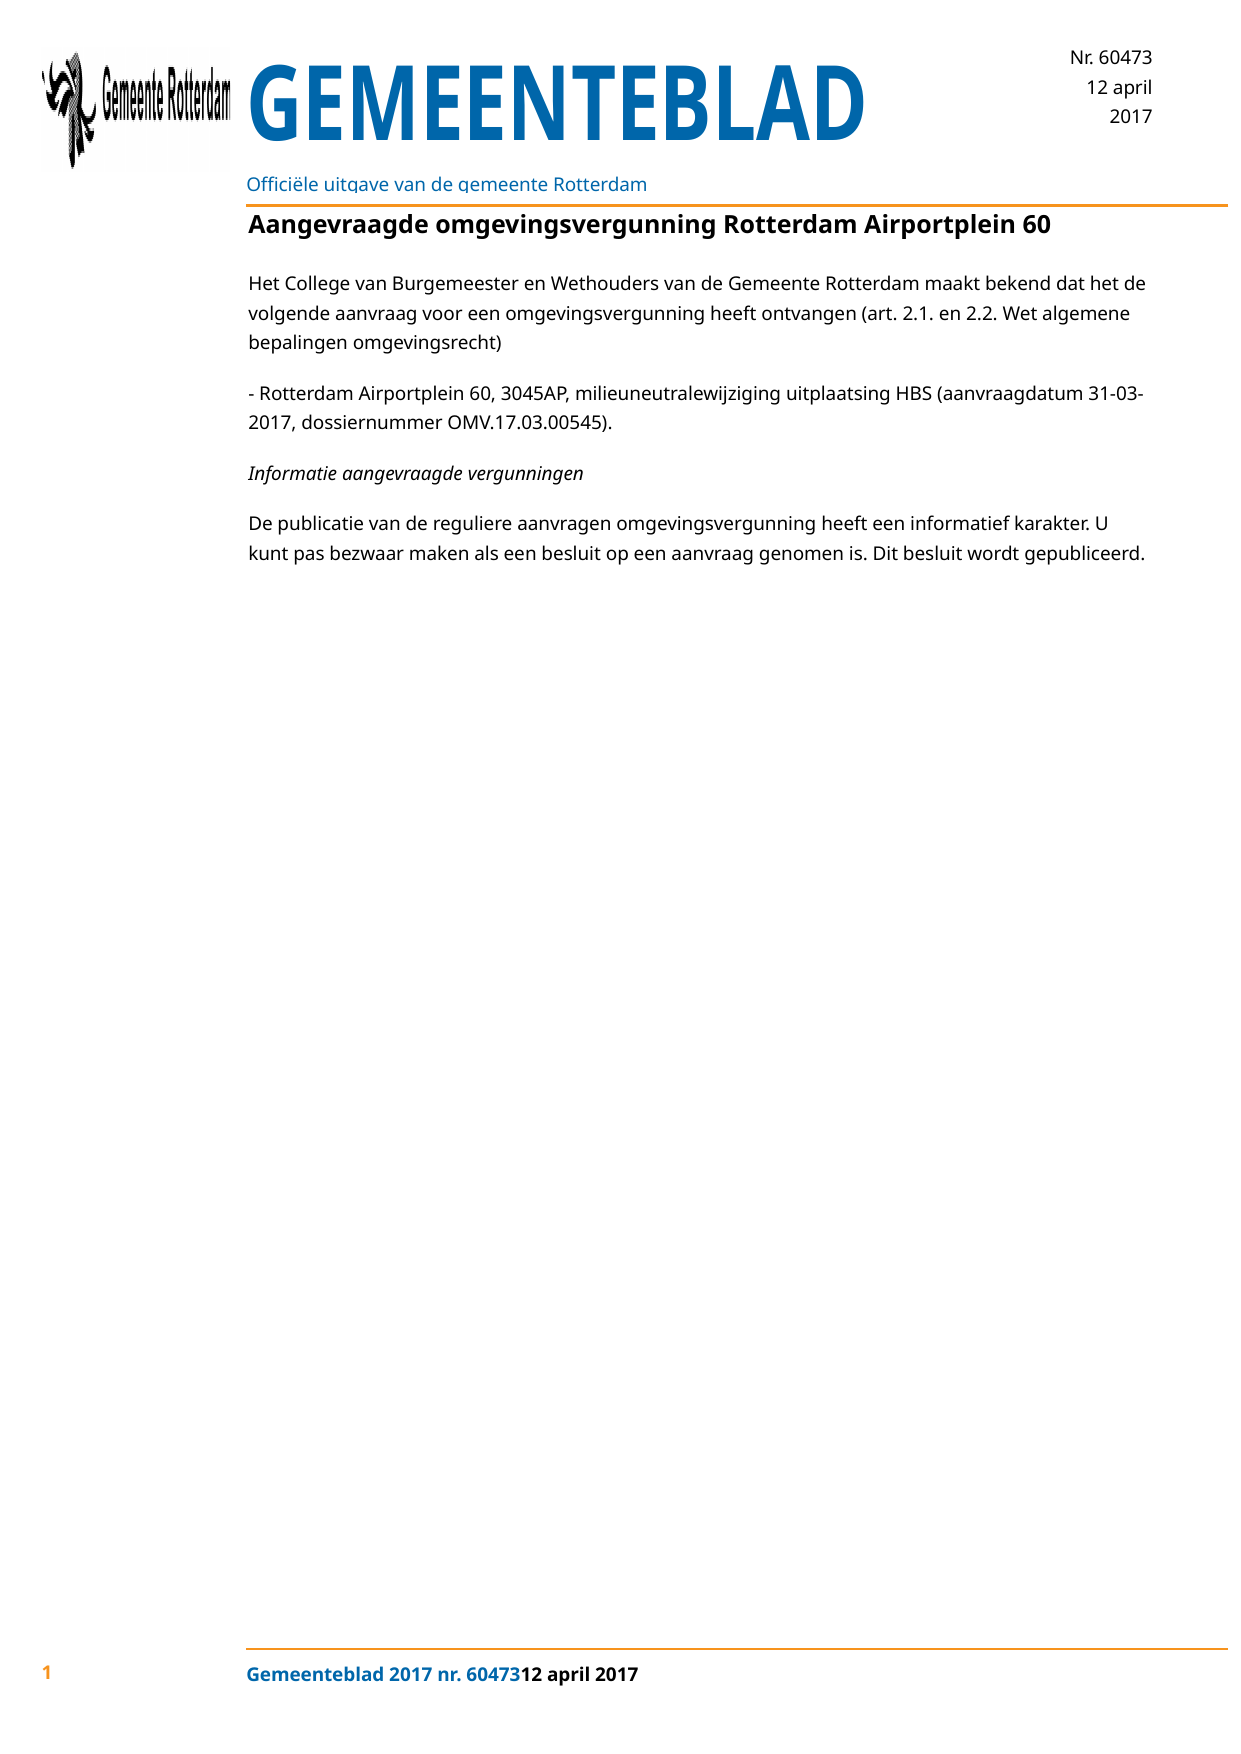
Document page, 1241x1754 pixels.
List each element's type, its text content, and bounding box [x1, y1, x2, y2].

text De publicatie van de reguliere aanvragen omgevingsvergunning heeft een informatief karakter. U kunt pas bezwaar maken als een besluit op een aanvraag genomen is. Dit besluit wordt gepubliceerd. [248, 510, 1152, 566]
text - Rotterdam Airportplein 60, 3045AP, milieuneutralewijziging uitplaatsing HBS (aanvraagdatum 31-03-2017, dossiernummer OMV.17.03.00545). [248, 380, 1152, 435]
text Informatie aangevraagde vergunningen [248, 460, 1152, 486]
text Het College van Burgemeester en Wethouders van de Gemeente Rotterdam maakt bekend dat het de volgende aanvraag voor een omgevingsvergunning heeft ontvangen (art. 2.1. en 2.2. Wet algemene bepalingen omgevingsrecht) [248, 270, 1152, 355]
picture [41, 47, 231, 172]
text Aangevraagde omgevingsvergunning Rotterdam Airportplein 60 [248, 207, 1152, 241]
